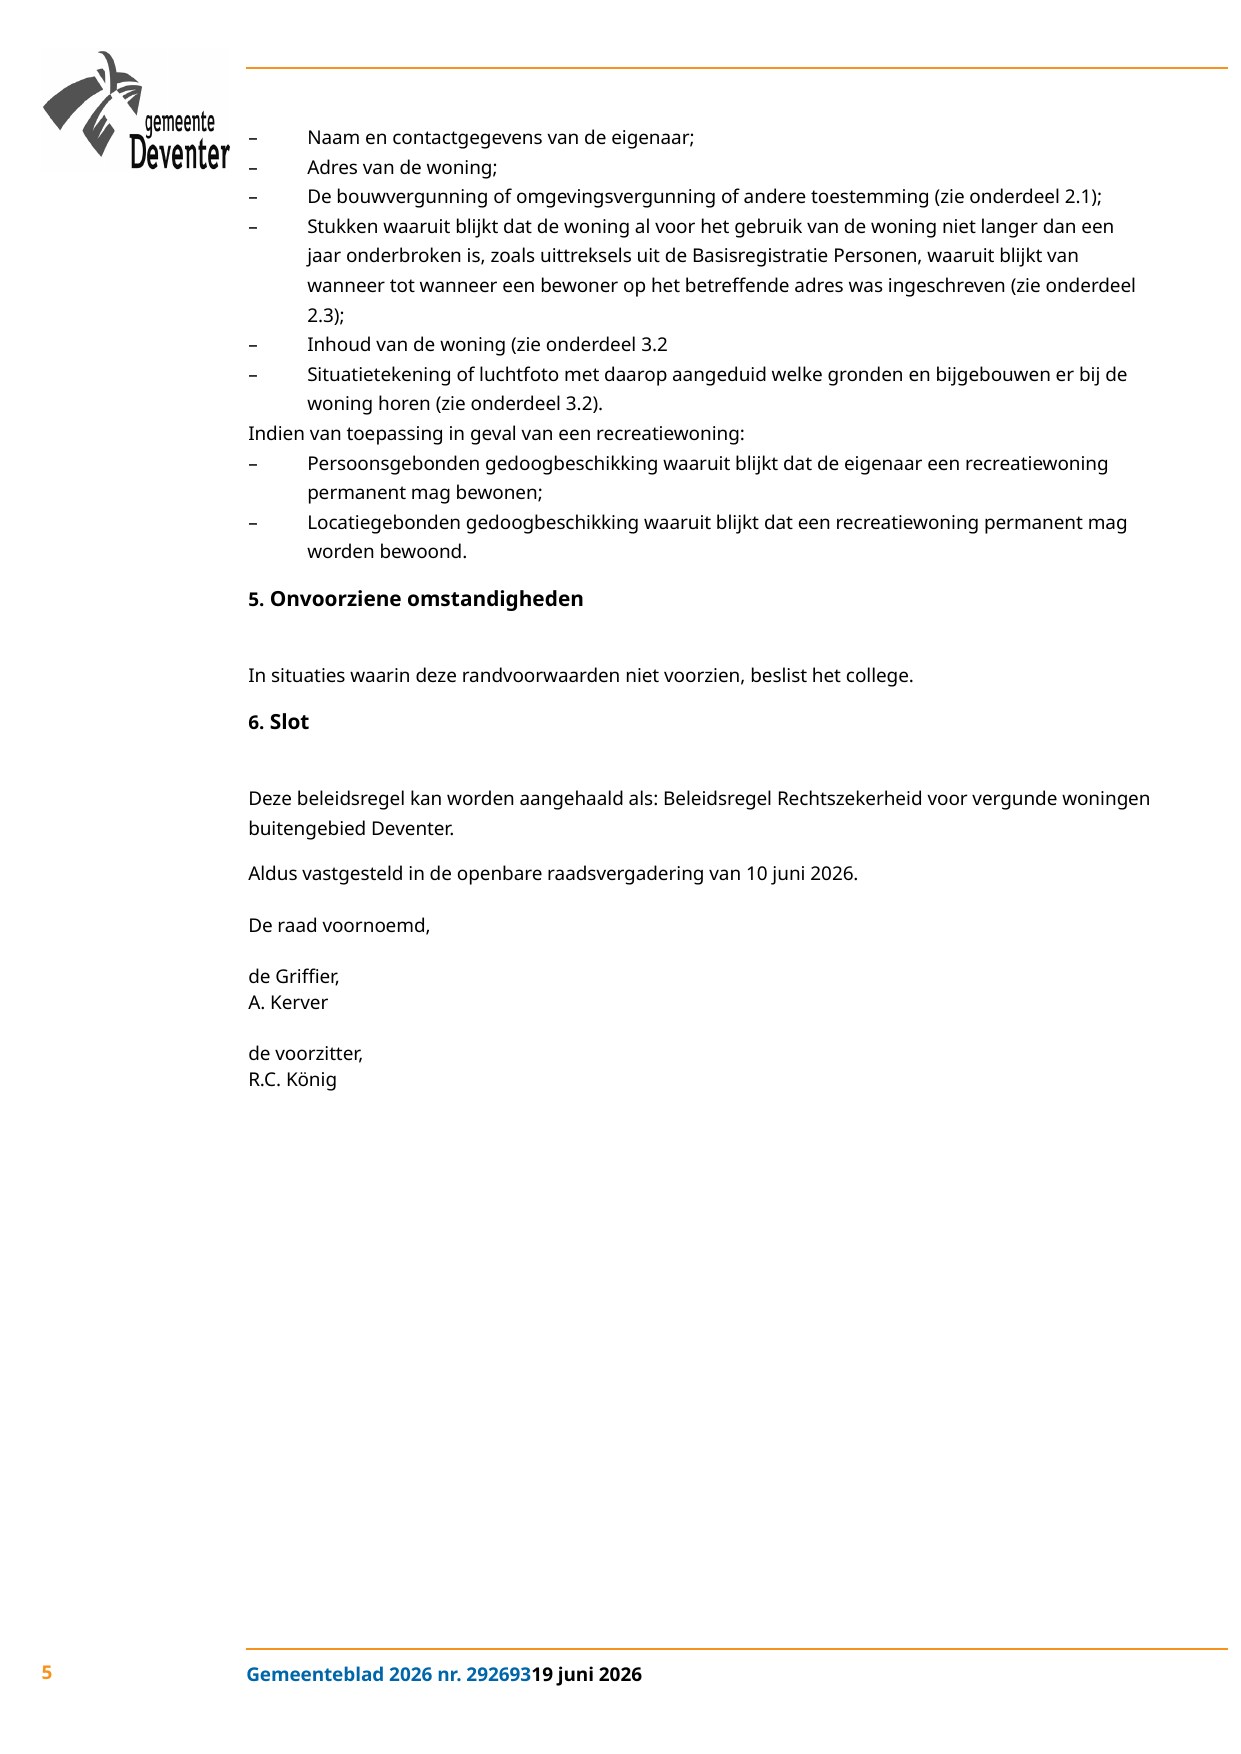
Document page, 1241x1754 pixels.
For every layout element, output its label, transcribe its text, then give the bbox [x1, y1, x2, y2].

text R.C. König [248, 1066, 1152, 1092]
text De raad voornoemd, [248, 912, 1152, 938]
text de voorzitter, [248, 1041, 1152, 1066]
list Stukken waaruit blijkt dat de woning al voor het gebruik van de woning niet langer dan een jaar onderbroken is, zoals uittreksels uit de Basisregistratie Personen, waaruit blijkt van wanneer tot wanneer een bewoner op het betreffende adres was ingeschreven (zie onderdeel 2.3); [248, 213, 1152, 328]
text 6. Slot [248, 707, 1152, 736]
text de Griffier, [248, 963, 1152, 989]
list De bouwvergunning of omgevingsvergunning of andere toestemming (zie onderdeel 2.1); [248, 183, 1152, 209]
text 5. Onvoorziene omstandigheden [248, 584, 1152, 613]
list Inhoud van de woning (zie onderdeel 3.2 [248, 331, 1152, 357]
list Situatietekening of luchtfoto met daarop aangeduid welke gronden en bijgebouwen er bij de woning horen (zie onderdeel 3.2). [248, 361, 1152, 416]
text Indien van toepassing in geval van een recreatiewoning: [248, 420, 1152, 446]
text A. Kerver [248, 989, 1152, 1015]
list Locatiegebonden gedoogbeschikking waaruit blijkt dat een recreatiewoning permanent mag worden bewoond. [248, 509, 1152, 564]
text In situaties waarin deze randvoorwaarden niet voorzien, beslist het college. [248, 662, 1152, 688]
list Naam en contactgegevens van de eigenaar; [248, 124, 1152, 150]
picture [41, 47, 231, 172]
list Adres van de woning; [248, 154, 1152, 180]
text Aldus vastgesteld in de openbare raadsvergadering van 10 juni 2026. [248, 860, 1152, 886]
list Persoonsgebonden gedoogbeschikking waaruit blijkt dat de eigenaar een recreatiewoning permanent mag bewonen; [248, 450, 1152, 505]
text Deze beleidsregel kan worden aangehaald als: Beleidsregel Rechtszekerheid voor vergunde woningen buitengebied Deventer. [248, 785, 1152, 841]
